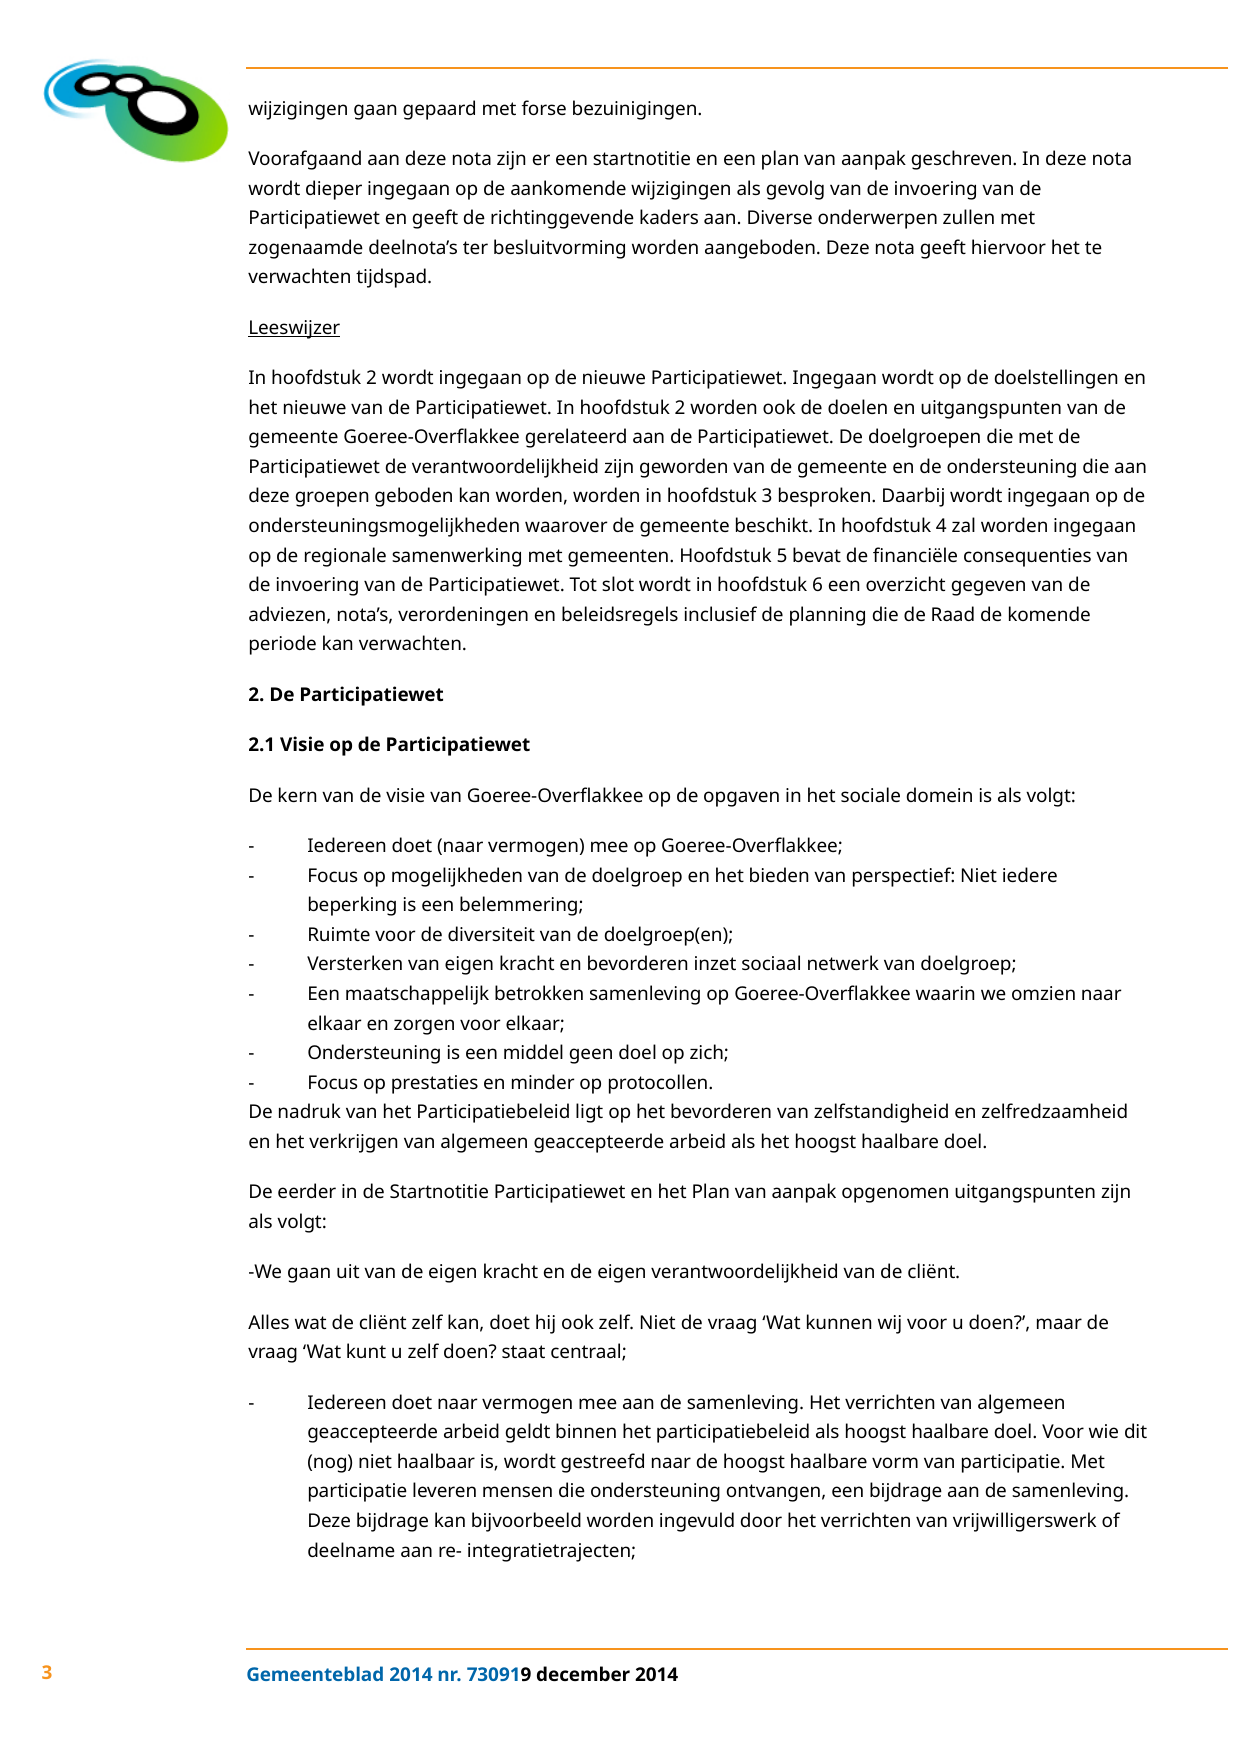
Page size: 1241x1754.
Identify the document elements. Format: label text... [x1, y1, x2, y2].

list Focus op prestaties en minder op protocollen. [248, 1069, 1152, 1095]
list Ruimte voor de diversiteit van de doelgroep(en); [248, 921, 1152, 947]
list Een maatschappelijk betrokken samenleving op Goeree-Overflakkee waarin we omzien naar elkaar en zorgen voor elkaar; [248, 980, 1152, 1036]
list Versterken van eigen kracht en bevorderen inzet sociaal netwerk van doelgroep; [248, 951, 1152, 976]
text De eerder in de Startnotitie Participatiewet en het Plan van aanpak opgenomen uitgangspunten zijn als volgt: [248, 1178, 1152, 1234]
picture [41, 47, 231, 172]
text In hoofdstuk 2 wordt ingegaan op de nieuwe Participatiewet. Ingegaan wordt op de doelstellingen en het nieuwe van de Participatiewet. In hoofdstuk 2 worden ook de doelen en uitgangspunten van de gemeente Goeree-Overflakkee gerelateerd aan de Participatiewet. De doelgroepen die met de Participatiewet de verantwoordelijkheid zijn geworden van de gemeente en de ondersteuning die aan deze groepen geboden kan worden, worden in hoofdstuk 3 besproken. Daarbij wordt ingegaan op de ondersteuningsmogelijkheden waarover de gemeente beschikt. In hoofdstuk 4 zal worden ingegaan op de regionale samenwerking met gemeenten. Hoofdstuk 5 bevat de financiële consequenties van de invoering van de Participatiewet. Tot slot wordt in hoofdstuk 6 een overzicht gegeven van de adviezen, nota’s, verordeningen en beleidsregels inclusief de planning die de Raad de komende periode kan verwachten. [248, 364, 1152, 656]
text De nadruk van het Participatiebeleid ligt op het bevorderen van zelfstandigheid en zelfredzaamheid en het verkrijgen van algemeen geaccepteerde arbeid als het hoogst haalbare doel. [248, 1098, 1152, 1154]
text wijzigingen gaan gepaard met forse bezuinigingen. [248, 95, 1152, 121]
list Focus op mogelijkheden van de doelgroep en het bieden van perspectief: Niet iedere beperking is een belemmering; [248, 862, 1152, 917]
text -We gaan uit van de eigen kracht en de eigen verantwoordelijkheid van de cliënt. [248, 1258, 1152, 1284]
text 2. De Participatiewet [248, 681, 1152, 707]
text 2.1 Visie op de Participatiewet [248, 731, 1152, 757]
text Alles wat de cliënt zelf kan, doet hij ook zelf. Niet de vraag ‘Wat kunnen wij voor u doen?’, maar de vraag ‘Wat kunt u zelf doen? staat centraal; [248, 1309, 1152, 1364]
text Voorafgaand aan deze nota zijn er een startnotitie en een plan van aanpak geschreven. In deze nota wordt dieper ingegaan op de aankomende wijzigingen als gevolg van de invoering van de Participatiewet en geeft de richtinggevende kaders aan. Diverse onderwerpen zullen met zogenaamde deelnota’s ter besluitvorming worden aangeboden. Deze nota geeft hiervoor het te verwachten tijdspad. [248, 145, 1152, 289]
list Iedereen doet (naar vermogen) mee op Goeree-Overflakkee; [248, 832, 1152, 858]
text Leeswijzer [248, 314, 1152, 340]
list Ondersteuning is een middel geen doel op zich; [248, 1039, 1152, 1065]
list Iedereen doet naar vermogen mee aan de samenleving. Het verrichten van algemeen geaccepteerde arbeid geldt binnen het participatiebeleid als hoogst haalbare doel. Voor wie dit (nog) niet haalbaar is, wordt gestreefd naar de hoogst haalbare vorm van participatie. Met participatie leveren mensen die ondersteuning ontvangen, een bijdrage aan de samenleving. Deze bijdrage kan bijvoorbeeld worden ingevuld door het verrichten van vrijwilligerswerk of deelname aan re- integratietrajecten; [248, 1389, 1152, 1563]
text De kern van de visie van Goeree-Overflakkee op de opgaven in het sociale domein is als volgt: [248, 782, 1152, 808]
